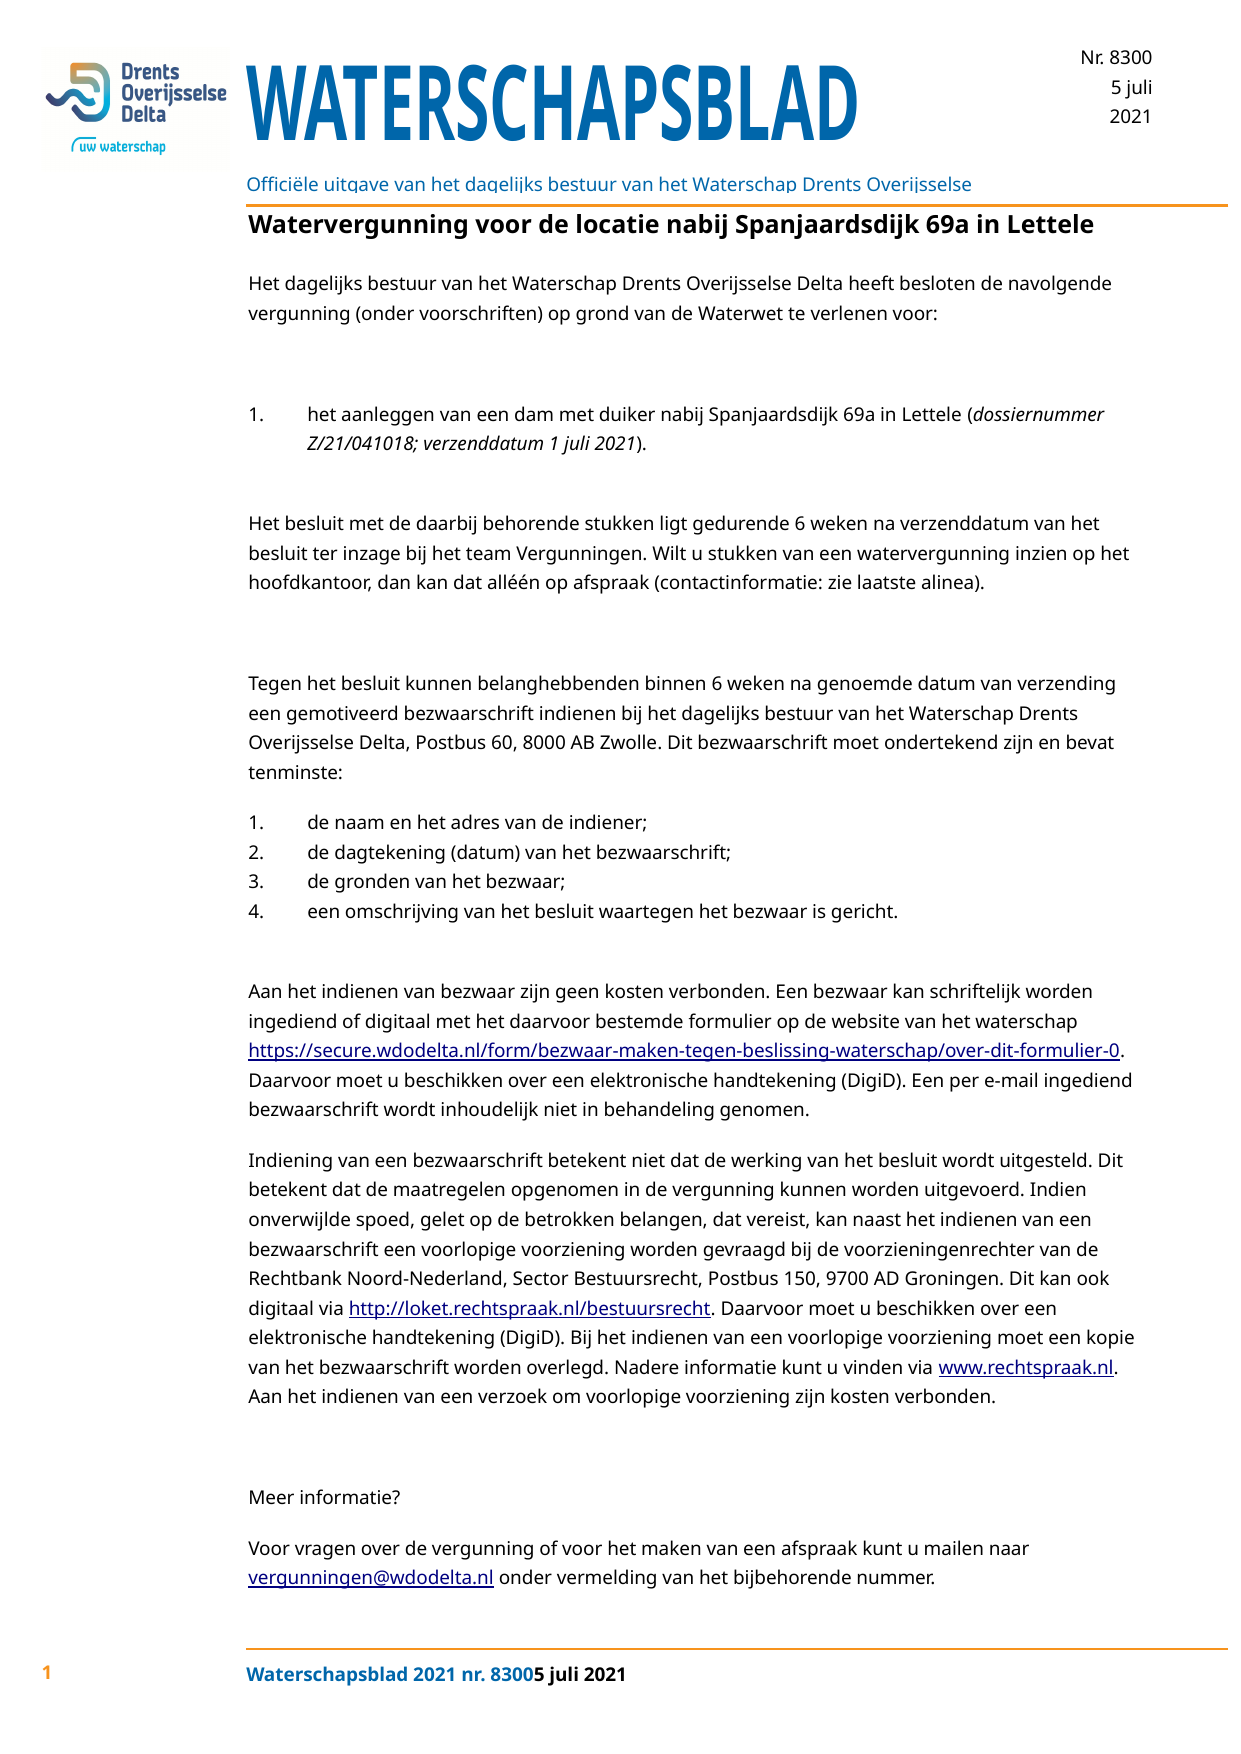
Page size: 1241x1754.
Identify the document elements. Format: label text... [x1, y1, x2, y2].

list de gronden van het bezwaar; [248, 869, 1152, 894]
text Het besluit met de daarbij behorende stukken ligt gedurende 6 weken na verzenddatum van het besluit ter inzage bij het team Vergunningen. Wilt u stukken van een watervergunning inzien op het hoofdkantoor, dan kan dat alléén op afspraak (contactinformatie: zie laatste alinea). [248, 510, 1152, 595]
list de naam en het adres van de indiener; [248, 809, 1152, 835]
list de dagtekening (datum) van het bezwaarschrift; [248, 839, 1152, 865]
list een omschrijving van het besluit waartegen het bezwaar is gericht. [248, 898, 1152, 924]
text Indiening van een bezwaarschrift betekent niet dat de werking van het besluit wordt uitgesteld. Dit betekent dat de maatregelen opgenomen in de vergunning kunnen worden uitgevoerd. Indien onverwijlde spoed, gelet op de betrokken belangen, dat vereist, kan naast het indienen van een bezwaarschrift een voorlopige voorziening worden gevraagd bij de voorzieningenrechter van de Rechtbank Noord-Nederland, Sector Bestuursrecht, Postbus 150, 9700 AD Groningen. Dit kan ook digitaal via http://loket.rechtspraak.nl/bestuursrecht. Daarvoor moet u beschikken over een elektronische handtekening (DigiD). Bij het indienen van een voorlopige voorziening moet een kopie van het bezwaarschrift worden overlegd. Nadere informatie kunt u vinden via www.rechtspraak.nl. Aan het indienen van een verzoek om voorlopige voorziening zijn kosten verbonden. [248, 1147, 1152, 1409]
text Meer informatie? [248, 1484, 1152, 1510]
list het aanleggen van een dam met duiker nabij Spanjaardsdijk 69a in Lettele (dossiernummer Z/21/041018; verzenddatum 1 juli 2021). [248, 401, 1152, 456]
text Aan het indienen van bezwaar zijn geen kosten verbonden. Een bezwaar kan schriftelijk worden ingediend of digitaal met het daarvoor bestemde formulier op de website van het waterschap https://secure.wdodelta.nl/form/bezwaar-maken-tegen-beslissing-waterschap/over-dit-formulier-0. Daarvoor moet u beschikken over een elektronische handtekening (DigiD). Een per e-mail ingediend bezwaarschrift wordt inhoudelijk niet in behandeling genomen. [248, 978, 1152, 1122]
text Tegen het besluit kunnen belanghebbenden binnen 6 weken na genoemde datum van verzending een gemotiveerd bezwaarschrift indienen bij het dagelijks bestuur van het Waterschap Drents Overijsselse Delta, Postbus 60, 8000 AB Zwolle. Dit bezwaarschrift moet ondertekend zijn en bevat tenminste: [248, 670, 1152, 785]
text Het dagelijks bestuur van het Waterschap Drents Overijsselse Delta heeft besloten de navolgende vergunning (onder voorschriften) op grond van de Waterwet te verlenen voor: [248, 270, 1152, 326]
text Watervergunning voor de locatie nabij Spanjaardsdijk 69a in Lettele [248, 207, 1152, 241]
text Voor vragen over de vergunning of voor het maken van een afspraak kunt u mailen naar vergunningen@wdodelta.nl onder vermelding van het bijbehorende nummer. [248, 1535, 1152, 1590]
picture [41, 47, 231, 172]
